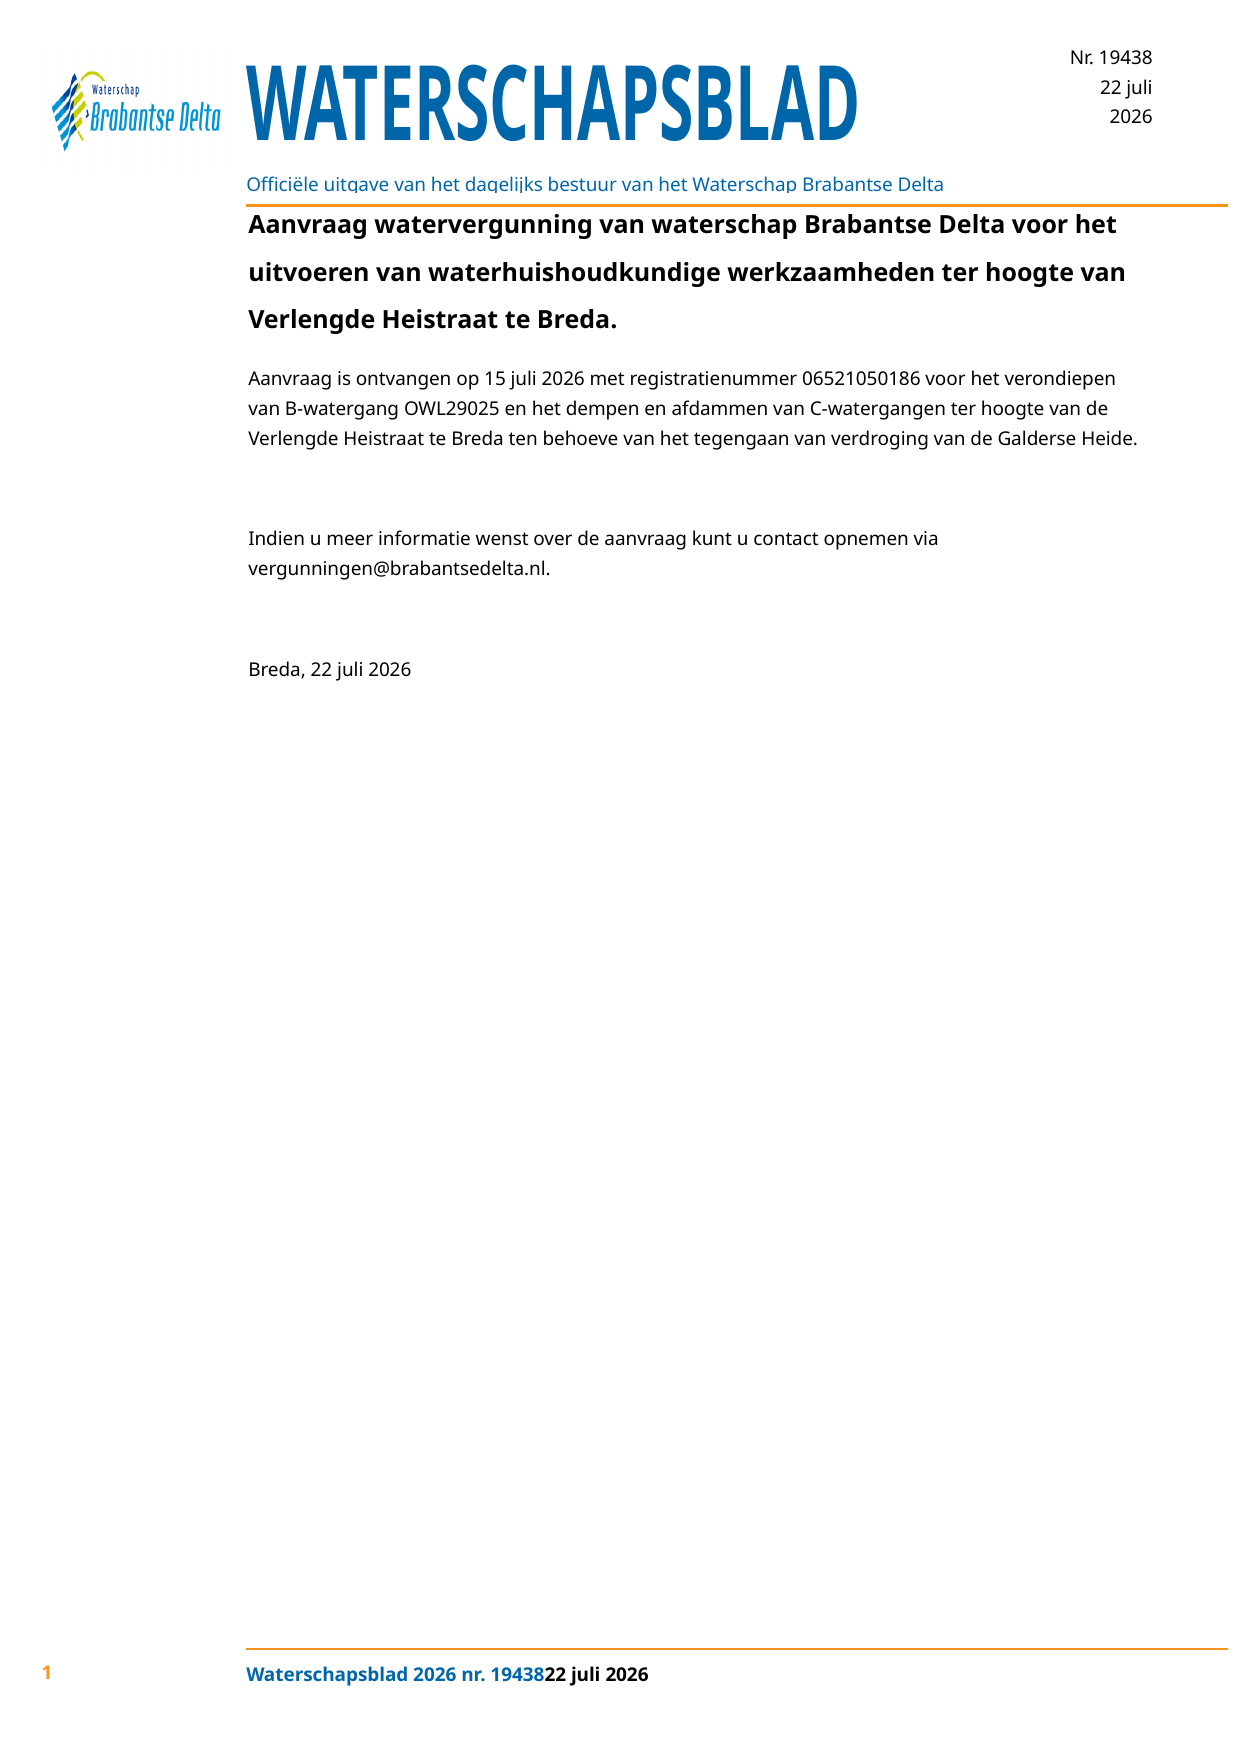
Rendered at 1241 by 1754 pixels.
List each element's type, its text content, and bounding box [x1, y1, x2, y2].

text Aanvraag watervergunning van waterschap Brabantse Delta voor het uitvoeren van waterhuishoudkundige werkzaamheden ter hoogte van Verlengde Heistraat te Breda. [248, 207, 1152, 336]
picture [41, 47, 231, 172]
text Aanvraag is ontvangen op 15 juli 2026 met registratienummer 06521050186 voor het verondiepen van B-watergang OWL29025 en het dempen en afdammen van C-watergangen ter hoogte van de Verlengde Heistraat te Breda ten behoeve van het tegengaan van verdroging van de Galderse Heide. [248, 366, 1152, 450]
text Indien u meer informatie wenst over de aanvraag kunt u contact opnemen via vergunningen@brabantsedelta.nl. [248, 526, 1152, 581]
text Breda, 22 juli 2026 [248, 656, 1152, 682]
